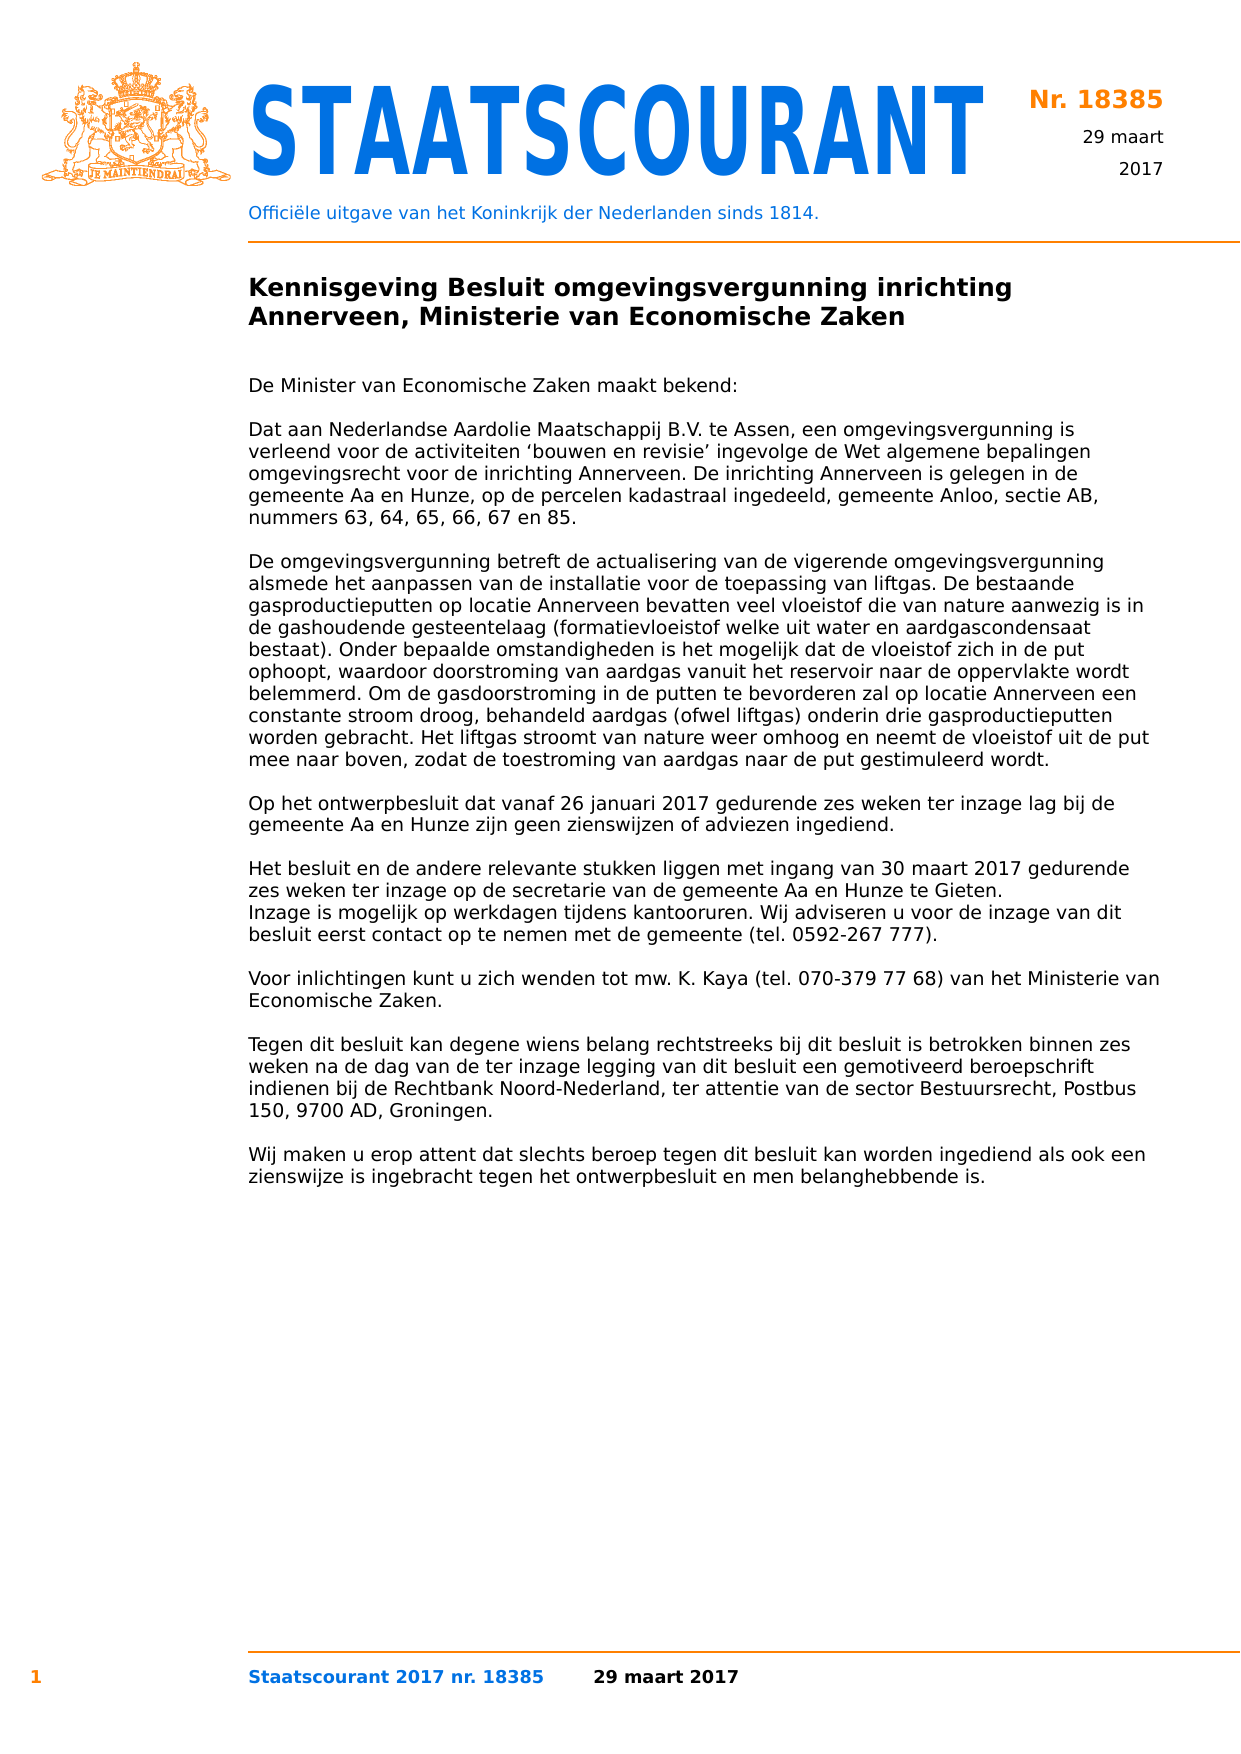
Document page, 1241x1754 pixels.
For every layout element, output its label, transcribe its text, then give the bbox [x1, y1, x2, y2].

text Op het ontwerpbesluit dat vanaf 26 januari 2017 gedurende zes weken ter inzage lag bij de gemeente Aa en Hunze zijn geen zienswijzen of adviezen ingediend. [248, 792, 1163, 836]
table_cell 29 maart [998, 121, 1240, 153]
table_cell Officiële uitgave van het Koninkrijk der Nederlanden sinds 1814. [248, 203, 1240, 241]
text Het besluit en de andere relevante stukken liggen met ingang van 30 maart 2017 gedurende zes weken ter inzage op de secretarie van de gemeente Aa en Hunze te Gieten. [248, 858, 1163, 902]
table_header [25, 62, 248, 241]
text De Minister van Economische Zaken maakt bekend: [248, 375, 1163, 397]
text Inzage is mogelijk op werkdagen tijdens kantooruren. Wij adviseren u voor de inzage van dit besluit eerst contact op te nemen met de gemeente (tel. 0592-267 777). [248, 902, 1163, 946]
subtitle Kennisgeving Besluit omgevingsvergunning inrichting Annerveen, Ministerie van Economische Zaken [248, 273, 1163, 331]
text Voor inlichtingen kunt u zich wenden tot mw. K. Kaya (tel. 070-379 77 68) van het Ministerie van Economische Zaken. [248, 968, 1163, 1012]
text Tegen dit besluit kan degene wiens belang rechtstreeks bij dit besluit is betrokken binnen zes weken na de dag van de ter inzage legging van dit besluit een gemotiveerd beroepschrift indienen bij de Rechtbank Noord-Nederland, ter attentie van de sector Bestuursrecht, Postbus 150, 9700 AD, Groningen. [248, 1034, 1163, 1122]
table_cell 2017 [998, 153, 1240, 203]
picture [41, 62, 231, 186]
text Wij maken u erop attent dat slechts beroep tegen dit besluit kan worden ingediend als ook een zienswijze is ingebracht tegen het ontwerpbesluit en men belanghebbende is. [248, 1144, 1163, 1188]
table_header STAATSCOURANT [248, 62, 998, 203]
table_header Nr. 18385 [998, 62, 1240, 121]
text Dat aan Nederlandse Aardolie Maatschappij B.V. te Assen, een omgevingsvergunning is verleend voor de activiteiten ‘bouwen en revisie’ ingevolge de Wet algemene bepalingen omgevingsrecht voor de inrichting Annerveen. De inrichting Annerveen is gelegen in de gemeente Aa en Hunze, op de percelen kadastraal ingedeeld, gemeente Anloo, sectie AB, nummers 63, 64, 65, 66, 67 en 85. [248, 419, 1163, 529]
text De omgevingsvergunning betreft de actualisering van de vigerende omgevingsvergunning alsmede het aanpassen van de installatie voor de toepassing van liftgas. De bestaande gasproductieputten op locatie Annerveen bevatten veel vloeistof die van nature aanwezig is in de gashoudende gesteentelaag (formatievloeistof welke uit water en aardgascondensaat bestaat). Onder bepaalde omstandigheden is het mogelijk dat de vloeistof zich in de put ophoopt, waardoor doorstroming van aardgas vanuit het reservoir naar de oppervlakte wordt belemmerd. Om de gasdoorstroming in de putten te bevorderen zal op locatie Annerveen een constante stroom droog, behandeld aardgas (ofwel liftgas) onderin drie gasproductieputten worden gebracht. Het liftgas stroomt van nature weer omhoog en neemt de vloeistof uit de put mee naar boven, zodat de toestroming van aardgas naar de put gestimuleerd wordt. [248, 551, 1163, 771]
